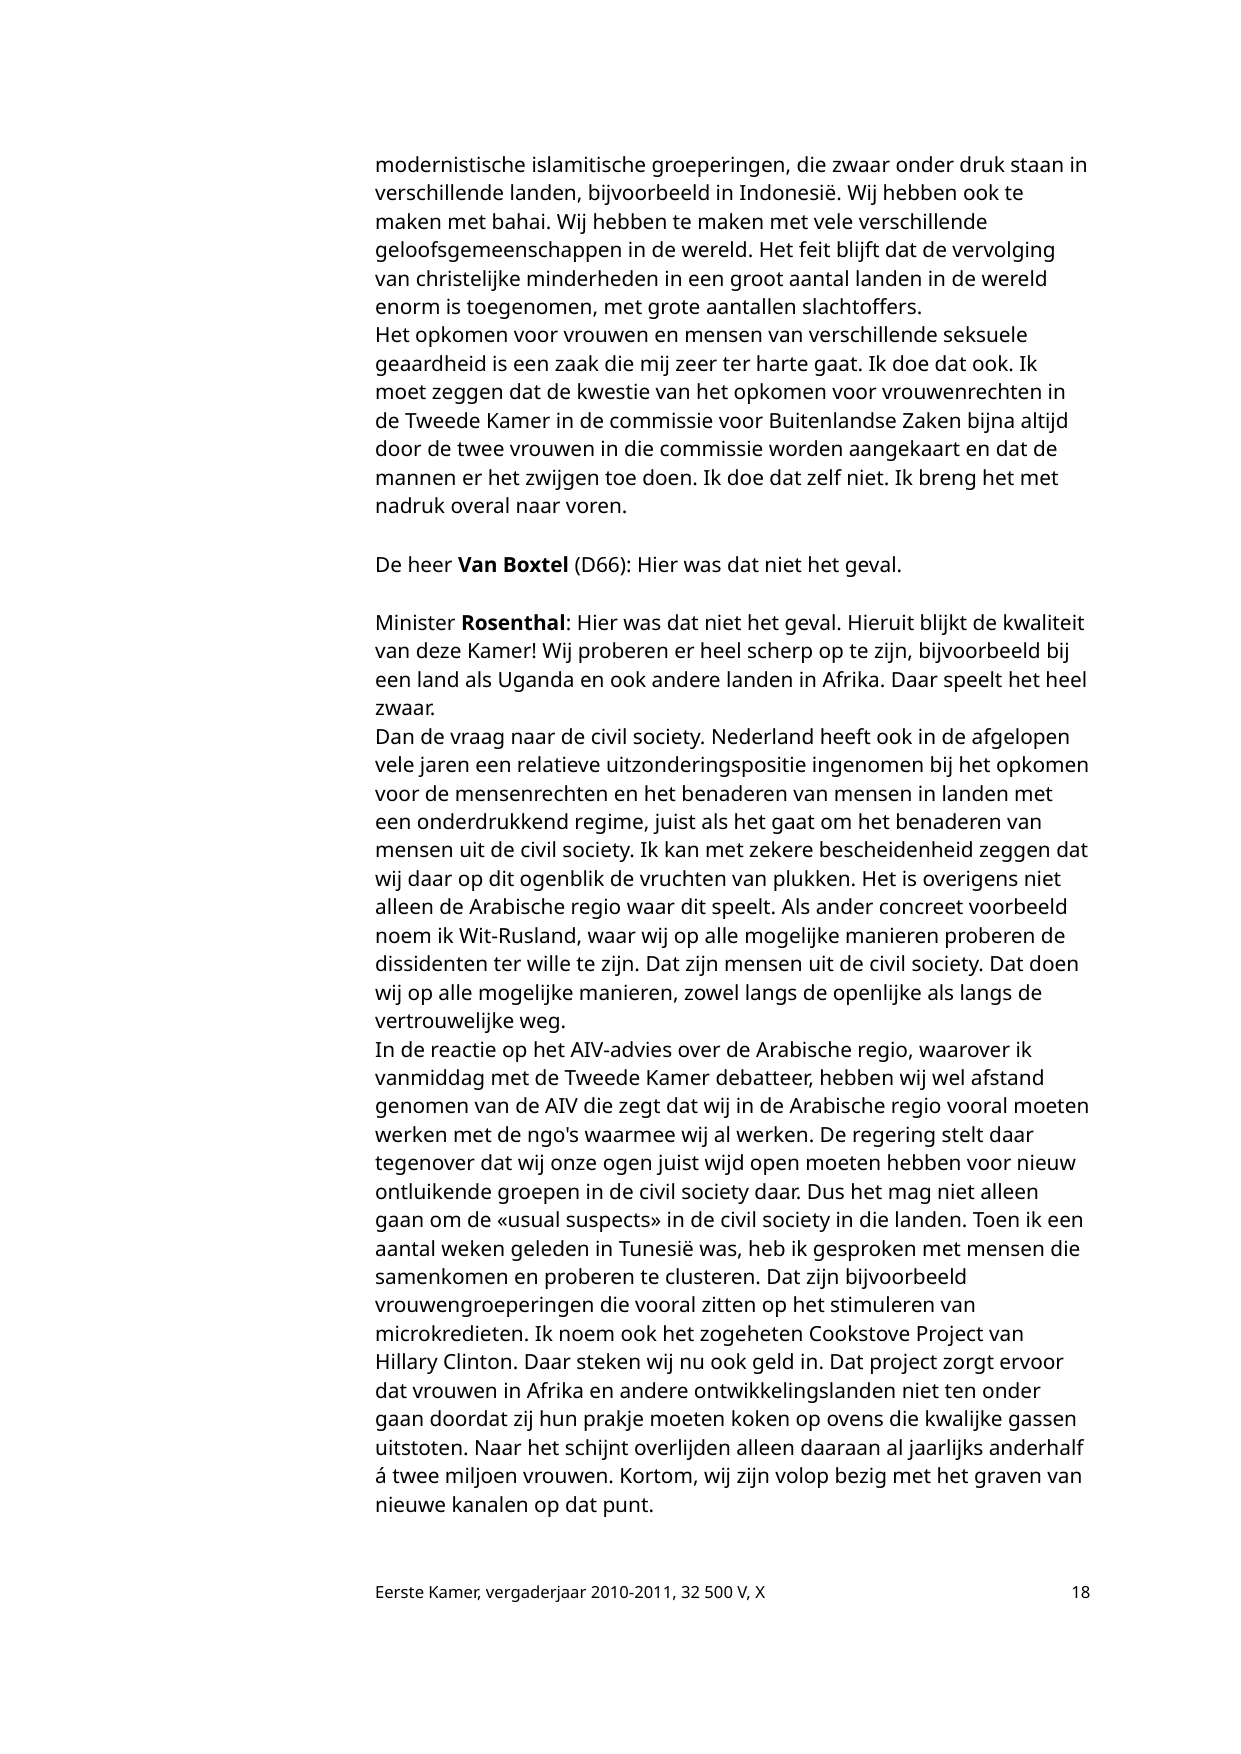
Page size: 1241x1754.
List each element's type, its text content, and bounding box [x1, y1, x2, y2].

text Minister Rosenthal: Hier was dat niet het geval. Hieruit blijkt de kwaliteit van deze Kamer! Wij proberen er heel scherp op te zijn, bijvoorbeeld bij een land als Uganda en ook andere landen in Afrika. Daar speelt het heel zwaar. [375, 608, 1090, 722]
text In de reactie op het AIV-advies over de Arabische regio, waarover ik vanmiddag met de Tweede Kamer debatteer, hebben wij wel afstand genomen van de AIV die zegt dat wij in de Arabische regio vooral moeten werken met de ngo's waarmee wij al werken. De regering stelt daar tegenover dat wij onze ogen juist wijd open moeten hebben voor nieuw ontluikende groepen in de civil society daar. Dus het mag niet alleen gaan om de «usual suspects» in de civil society in die landen. Toen ik een aantal weken geleden in Tunesië was, heb ik gesproken met mensen die samenkomen en proberen te clusteren. Dat zijn bijvoorbeeld vrouwengroeperingen die vooral zitten op het stimuleren van microkredieten. Ik noem ook het zogeheten Cookstove Project van Hillary Clinton. Daar steken wij nu ook geld in. Dat project zorgt ervoor dat vrouwen in Afrika en andere ontwikkelingslanden niet ten onder gaan doordat zij hun prakje moeten koken op ovens die kwalijke gassen uitstoten. Naar het schijnt overlijden alleen daaraan al jaarlijks anderhalf á twee miljoen vrouwen. Kortom, wij zijn volop bezig met het graven van nieuwe kanalen op dat punt. [375, 1035, 1090, 1518]
text Dan de vraag naar de civil society. Nederland heeft ook in de afgelopen vele jaren een relatieve uitzonderingspositie ingenomen bij het opkomen voor de mensenrechten en het benaderen van mensen in landen met een onderdrukkend regime, juist als het gaat om het benaderen van mensen uit de civil society. Ik kan met zekere bescheidenheid zeggen dat wij daar op dit ogenblik de vruchten van plukken. Het is overigens niet alleen de Arabische regio waar dit speelt. Als ander concreet voorbeeld noem ik Wit-Rusland, waar wij op alle mogelijke manieren proberen de dissidenten ter wille te zijn. Dat zijn mensen uit de civil society. Dat doen wij op alle mogelijke manieren, zowel langs de openlijke als langs de vertrouwelijke weg. [375, 722, 1090, 1035]
text modernistische islamitische groeperingen, die zwaar onder druk staan in verschillende landen, bijvoorbeeld in Indonesië. Wij hebben ook te maken met bahai. Wij hebben te maken met vele verschillende geloofsgemeenschappen in de wereld. Het feit blijft dat de vervolging van christelijke minderheden in een groot aantal landen in de wereld enorm is toegenomen, met grote aantallen slachtoffers. [375, 150, 1090, 321]
text Het opkomen voor vrouwen en mensen van verschillende seksuele geaardheid is een zaak die mij zeer ter harte gaat. Ik doe dat ook. Ik moet zeggen dat de kwestie van het opkomen voor vrouwenrechten in de Tweede Kamer in de commissie voor Buitenlandse Zaken bijna altijd door de twee vrouwen in die commissie worden aangekaart en dat de mannen er het zwijgen toe doen. Ik doe dat zelf niet. Ik breng het met nadruk overal naar voren. [375, 321, 1090, 520]
text De heer Van Boxtel (D66): Hier was dat niet het geval. [375, 550, 1090, 578]
